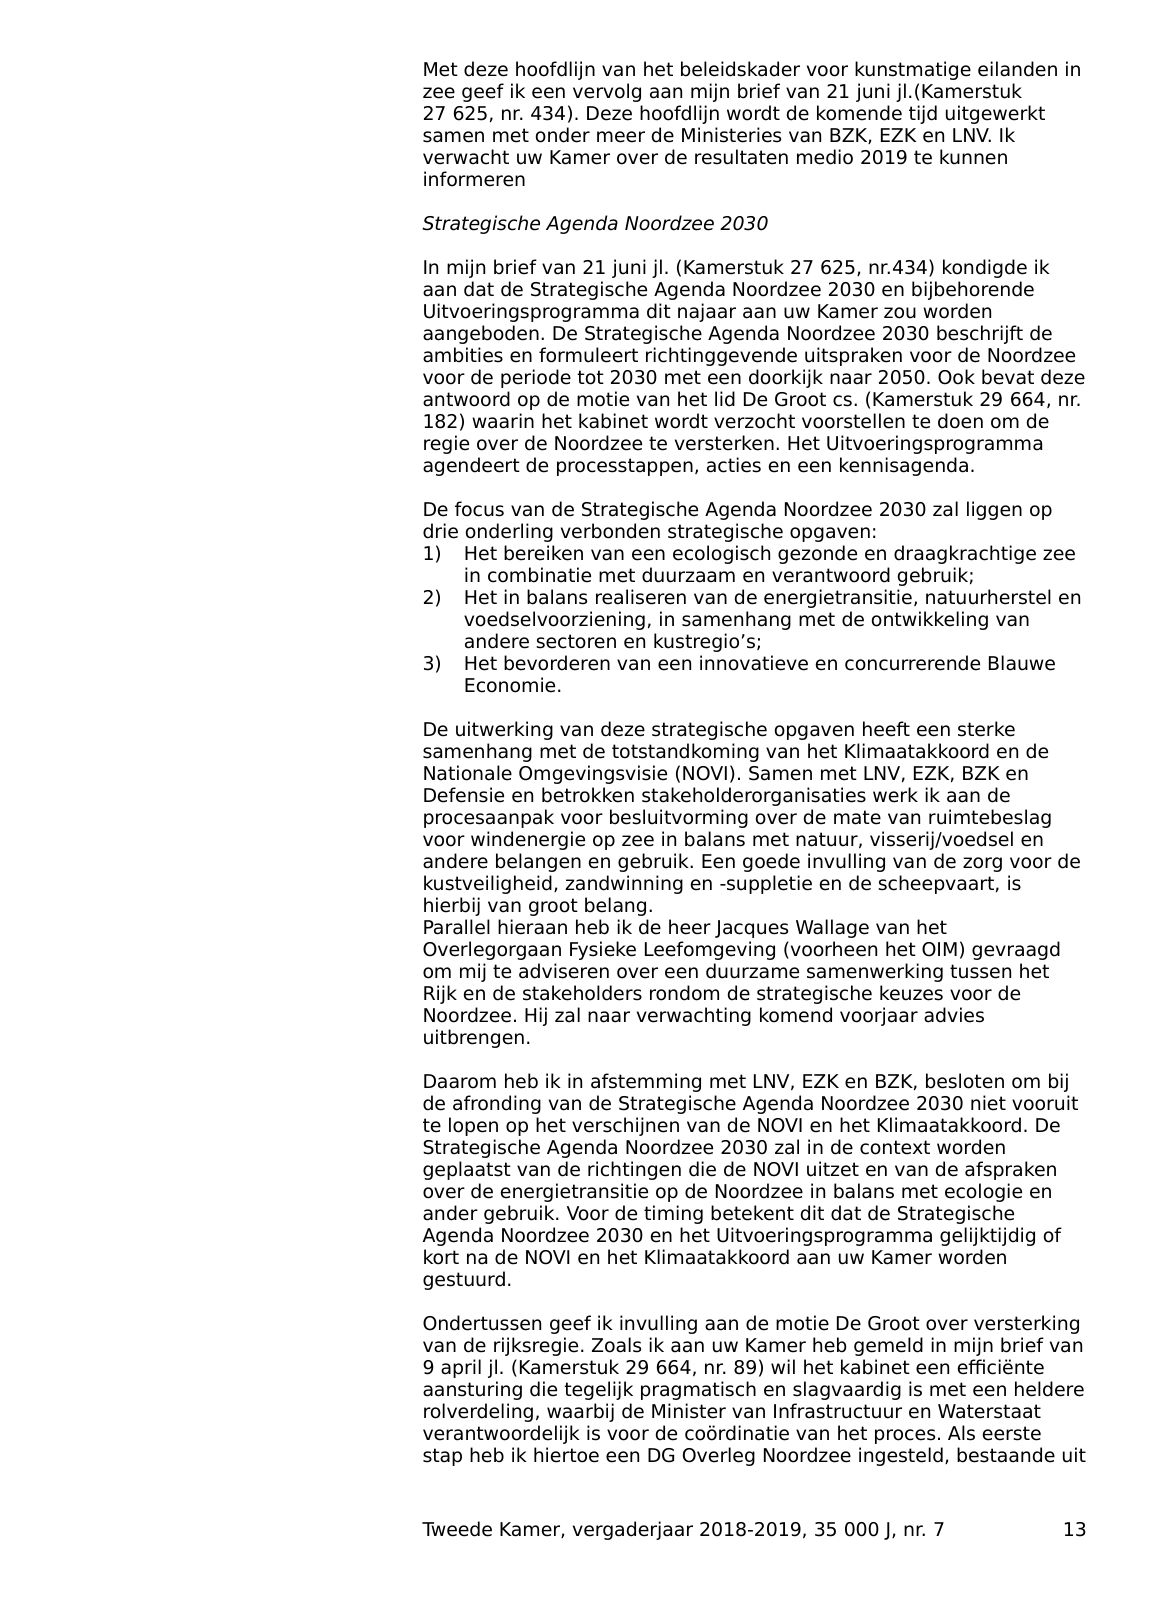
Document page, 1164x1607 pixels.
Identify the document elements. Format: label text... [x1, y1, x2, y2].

text 3) Het bevorderen van een innovatieve en concurrerende Blauwe Economie. [422, 653, 1087, 697]
text 2) Het in balans realiseren van de energietransitie, natuurherstel en voedselvoorziening, in samenhang met de ontwikkeling van andere sectoren en kustregio’s; [422, 587, 1087, 653]
text De uitwerking van deze strategische opgaven heeft een sterke samenhang met de totstandkoming van het Klimaatakkoord en de Nationale Omgevingsvisie (NOVI). Samen met LNV, EZK, BZK en Defensie en betrokken stakeholderorganisaties werk ik aan de procesaanpak voor besluitvorming over de mate van ruimtebeslag voor windenergie op zee in balans met natuur, visserij/voedsel en andere belangen en gebruik. Een goede invulling van de zorg voor de kustveiligheid, zandwinning en -suppletie en de scheepvaart, is hierbij van groot belang. [422, 719, 1087, 917]
text Met deze hoofdlijn van het beleidskader voor kunstmatige eilanden in zee geef ik een vervolg aan mijn brief van 21 juni jl.(Kamerstuk 27 625, nr. 434). Deze hoofdlijn wordt de komende tijd uitgewerkt samen met onder meer de Ministeries van BZK, EZK en LNV. Ik verwacht uw Kamer over de resultaten medio 2019 te kunnen informeren [422, 59, 1087, 191]
text 1) Het bereiken van een ecologisch gezonde en draagkrachtige zee in combinatie met duurzaam en verantwoord gebruik; [422, 543, 1087, 587]
text Daarom heb ik in afstemming met LNV, EZK en BZK, besloten om bij de afronding van de Strategische Agenda Noordzee 2030 niet vooruit te lopen op het verschijnen van de NOVI en het Klimaatakkoord. De Strategische Agenda Noordzee 2030 zal in de context worden geplaatst van de richtingen die de NOVI uitzet en van de afspraken over de energietransitie op de Noordzee in balans met ecologie en ander gebruik. Voor de timing betekent dit dat de Strategische Agenda Noordzee 2030 en het Uitvoeringsprogramma gelijktijdig of kort na de NOVI en het Klimaatakkoord aan uw Kamer worden gestuurd. [422, 1071, 1087, 1291]
text Ondertussen geef ik invulling aan de motie De Groot over versterking van de rijksregie. Zoals ik aan uw Kamer heb gemeld in mijn brief van 9 april jl. (Kamerstuk 29 664, nr. 89) wil het kabinet een efficiënte aansturing die tegelijk pragmatisch en slagvaardig is met een heldere rolverdeling, waarbij de Minister van Infrastructuur en Waterstaat verantwoordelijk is voor de coördinatie van het proces. Als eerste stap heb ik hiertoe een DG Overleg Noordzee ingesteld, bestaande uit [422, 1313, 1087, 1467]
text Parallel hieraan heb ik de heer Jacques Wallage van het Overlegorgaan Fysieke Leefomgeving (voorheen het OIM) gevraagd om mij te adviseren over een duurzame samenwerking tussen het Rijk en de stakeholders rondom de strategische keuzes voor de Noordzee. Hij zal naar verwachting komend voorjaar advies uitbrengen. [422, 917, 1087, 1049]
text De focus van de Strategische Agenda Noordzee 2030 zal liggen op drie onderling verbonden strategische opgaven: [422, 499, 1087, 543]
subtitle Strategische Agenda Noordzee 2030 [422, 213, 1087, 235]
text In mijn brief van 21 juni jl. (Kamerstuk 27 625, nr.434) kondigde ik aan dat de Strategische Agenda Noordzee 2030 en bijbehorende Uitvoeringsprogramma dit najaar aan uw Kamer zou worden aangeboden. De Strategische Agenda Noordzee 2030 beschrijft de ambities en formuleert richtinggevende uitspraken voor de Noordzee voor de periode tot 2030 met een doorkijk naar 2050. Ook bevat deze antwoord op de motie van het lid De Groot cs. (Kamerstuk 29 664, nr. 182) waarin het kabinet wordt verzocht voorstellen te doen om de regie over de Noordzee te versterken. Het Uitvoeringsprogramma agendeert de processtappen, acties en een kennisagenda. [422, 257, 1087, 477]
